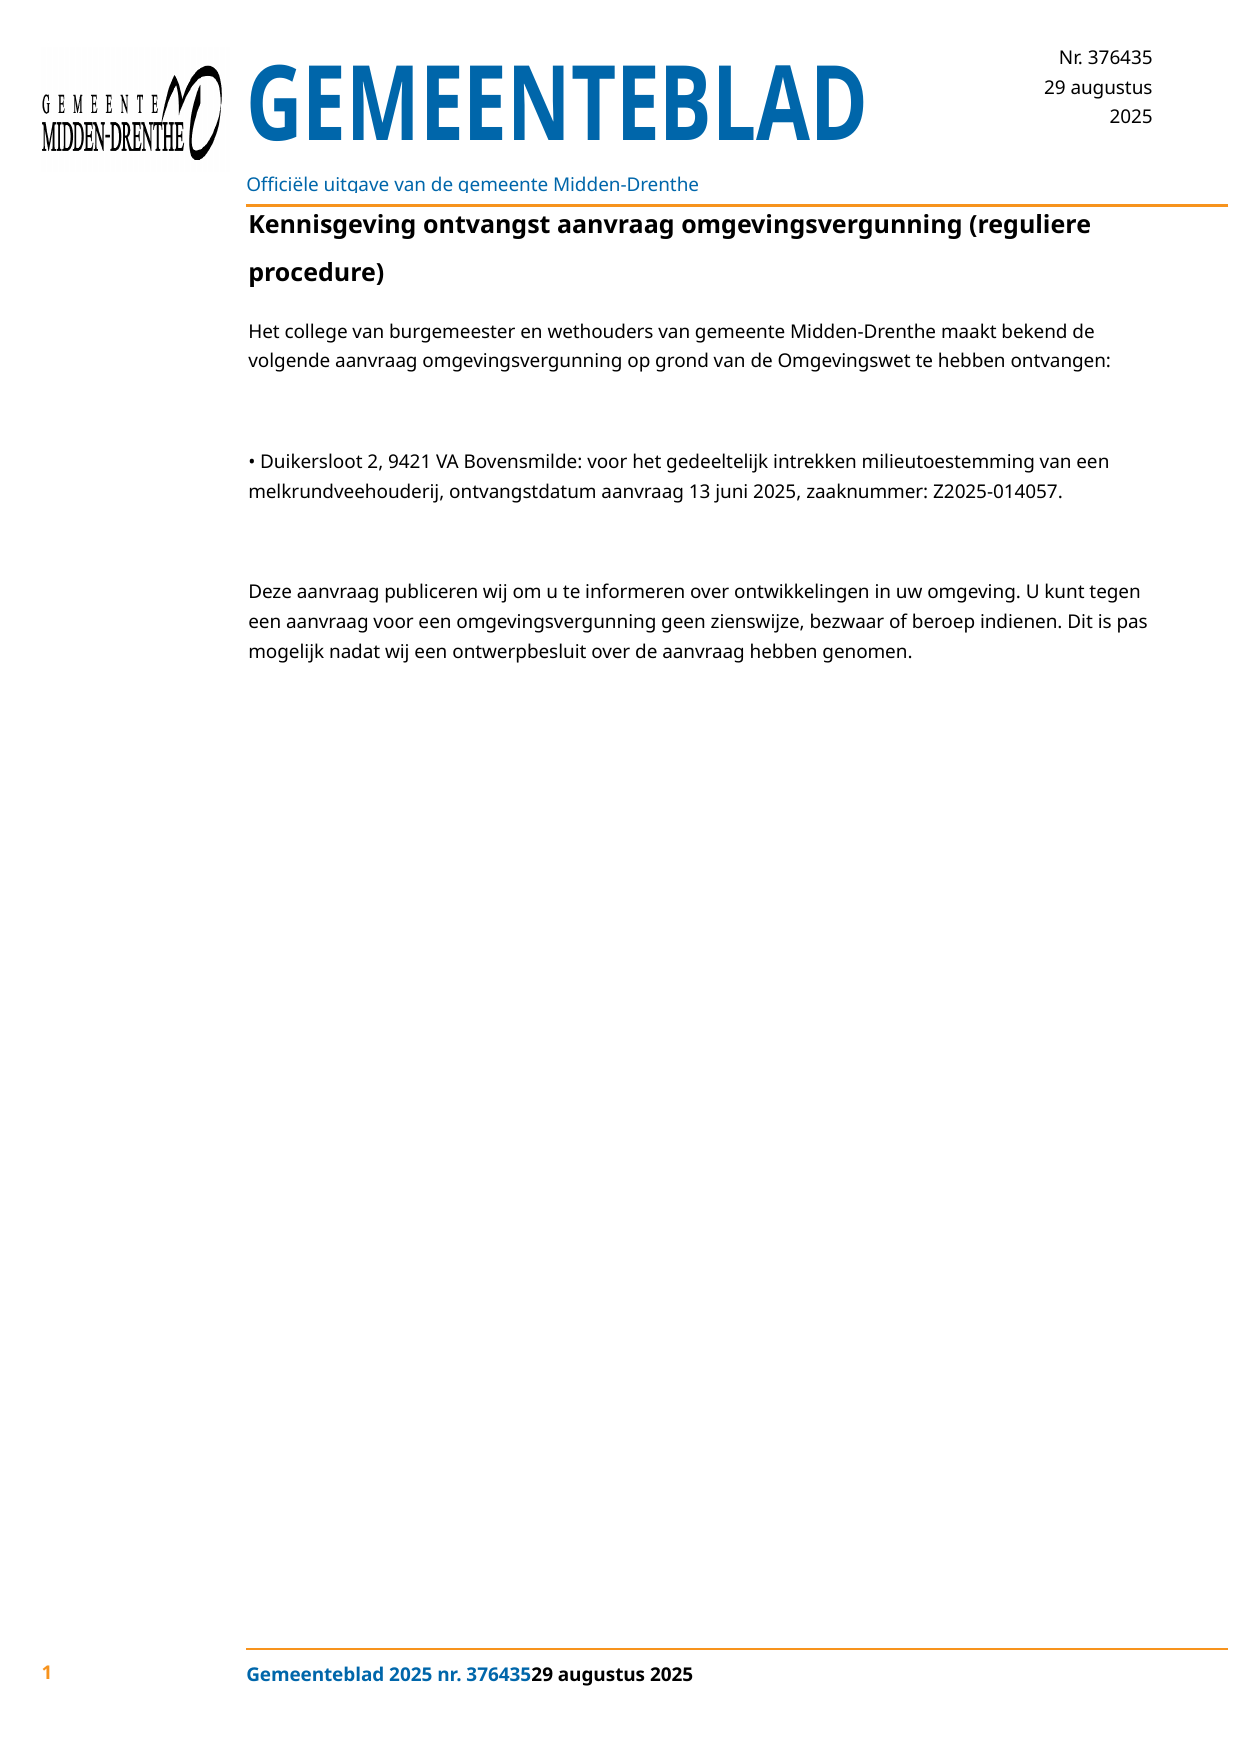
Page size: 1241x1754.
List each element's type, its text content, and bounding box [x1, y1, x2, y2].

text • Duikersloot 2, 9421 VA Bovensmilde: voor het gedeeltelijk intrekken milieutoestemming van een melkrundveehouderij, ontvangstdatum aanvraag 13 juni 2025, zaaknummer: Z2025-014057. [248, 448, 1152, 504]
text Het college van burgemeester en wethouders van gemeente Midden-Drenthe maakt bekend de volgende aanvraag omgevingsvergunning op grond van de Omgevingswet te hebben ontvangen: [248, 318, 1152, 373]
text Kennisgeving ontvangst aanvraag omgevingsvergunning (reguliere procedure) [248, 207, 1152, 288]
text Deze aanvraag publiceren wij om u te informeren over ontwikkelingen in uw omgeving. U kunt tegen een aanvraag voor een omgevingsvergunning geen zienswijze, bezwaar of beroep indienen. Dit is pas mogelijk nadat wij een ontwerpbesluit over de aanvraag hebben genomen. [248, 579, 1152, 664]
picture [41, 47, 231, 172]
